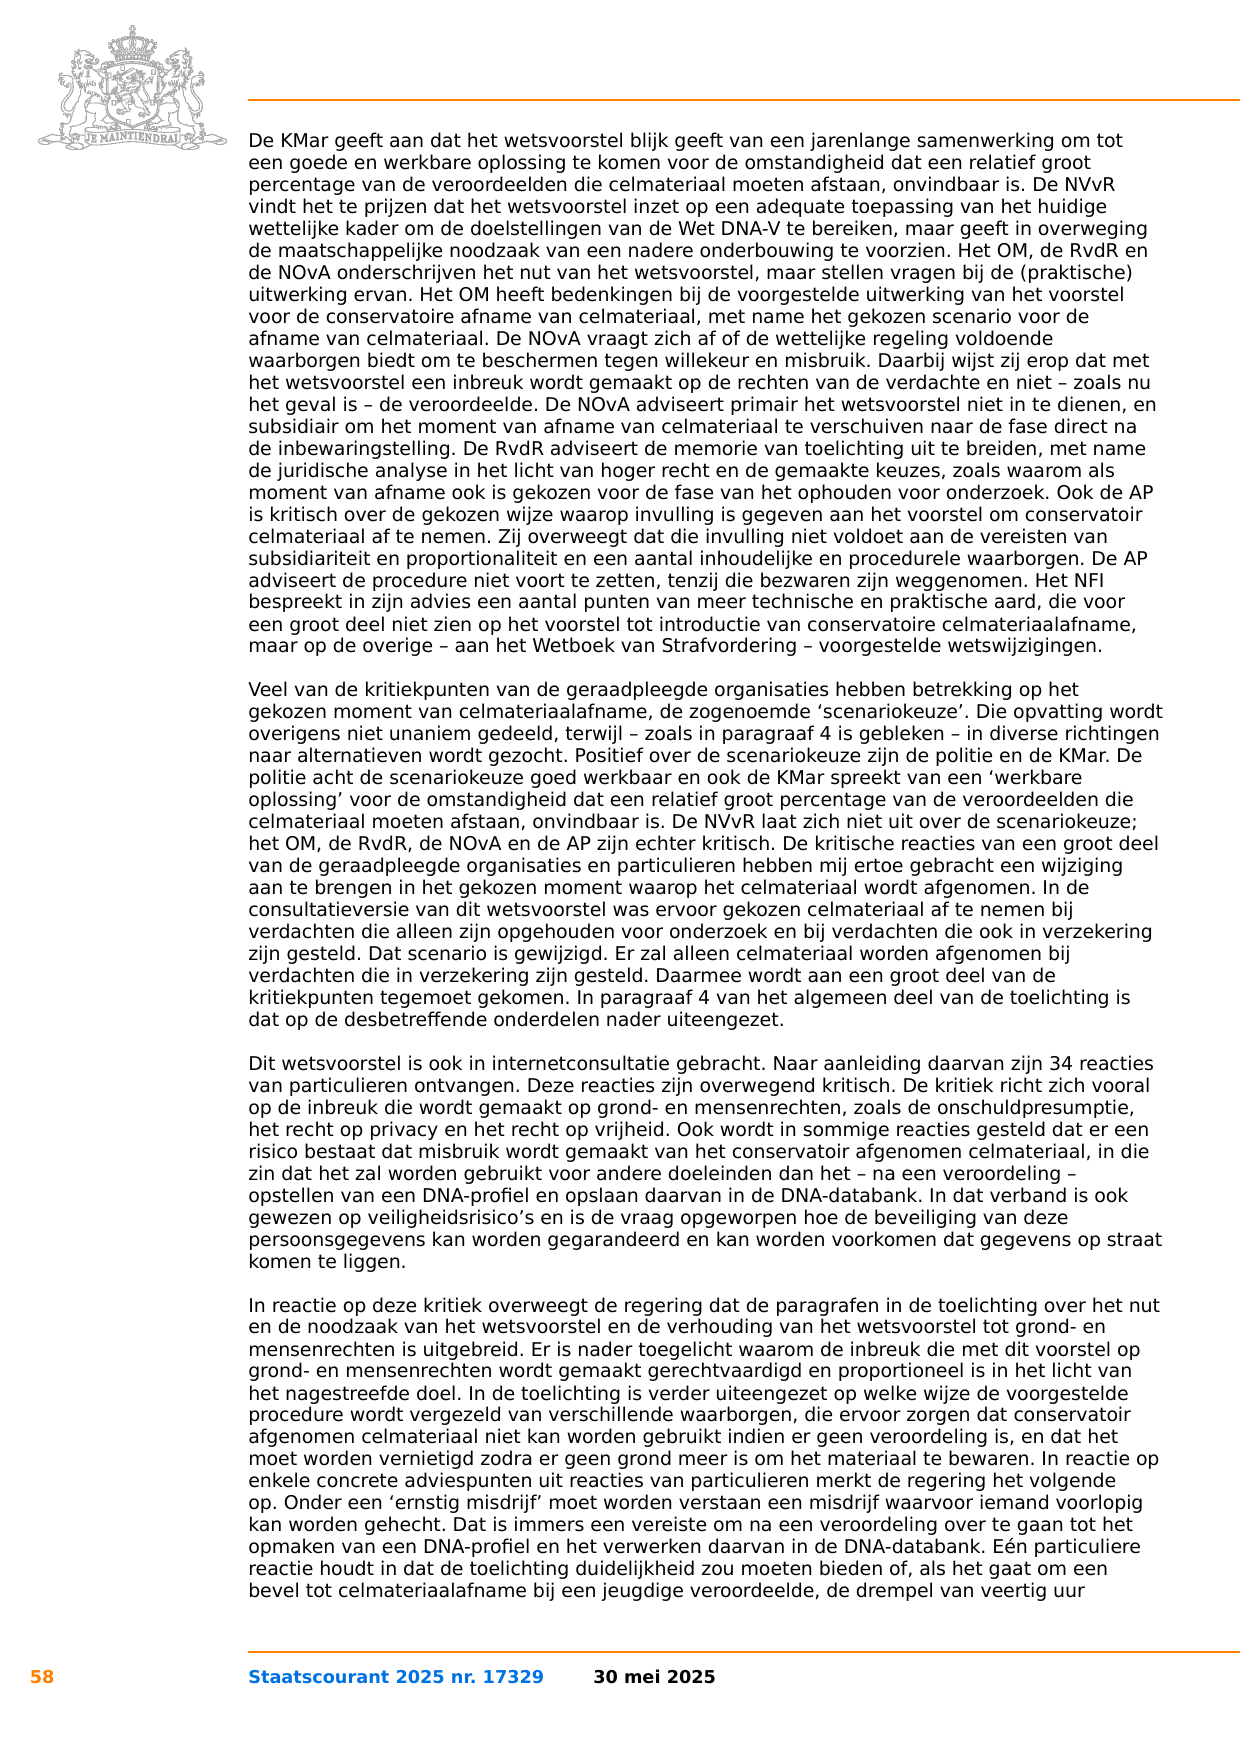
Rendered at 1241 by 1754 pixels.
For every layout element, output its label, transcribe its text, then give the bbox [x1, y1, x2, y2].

text De KMar geeft aan dat het wetsvoorstel blijk geeft van een jarenlange samenwerking om tot een goede en werkbare oplossing te komen voor de omstandigheid dat een relatief groot percentage van de veroordeelden die celmateriaal moeten afstaan, onvindbaar is. De NVvR vindt het te prijzen dat het wetsvoorstel inzet op een adequate toepassing van het huidige wettelijke kader om de doelstellingen van de Wet DNA-V te bereiken, maar geeft in overweging de maatschappelijke noodzaak van een nadere onderbouwing te voorzien. Het OM, de RvdR en de NOvA onderschrijven het nut van het wetsvoorstel, maar stellen vragen bij de (praktische) uitwerking ervan. Het OM heeft bedenkingen bij de voorgestelde uitwerking van het voorstel voor de conservatoire afname van celmateriaal, met name het gekozen scenario voor de afname van celmateriaal. De NOvA vraagt zich af of de wettelijke regeling voldoende waarborgen biedt om te beschermen tegen willekeur en misbruik. Daarbij wijst zij erop dat met het wetsvoorstel een inbreuk wordt gemaakt op de rechten van de verdachte en niet – zoals nu het geval is – de veroordeelde. De NOvA adviseert primair het wetsvoorstel niet in te dienen, en subsidiair om het moment van afname van celmateriaal te verschuiven naar de fase direct na de inbewaringstelling. De RvdR adviseert de memorie van toelichting uit te breiden, met name de juridische analyse in het licht van hoger recht en de gemaakte keuzes, zoals waarom als moment van afname ook is gekozen voor de fase van het ophouden voor onderzoek. Ook de AP is kritisch over de gekozen wijze waarop invulling is gegeven aan het voorstel om conservatoir celmateriaal af te nemen. Zij overweegt dat die invulling niet voldoet aan de vereisten van subsidiariteit en proportionaliteit en een aantal inhoudelijke en procedurele waarborgen. De AP adviseert de procedure niet voort te zetten, tenzij die bezwaren zijn weggenomen. Het NFI bespreekt in zijn advies een aantal punten van meer technische en praktische aard, die voor een groot deel niet zien op het voorstel tot introductie van conservatoire celmateriaalafname, maar op de overige – aan het Wetboek van Strafvordering – voorgestelde wetswijzigingen. [248, 130, 1163, 657]
picture [38, 25, 227, 150]
text In reactie op deze kritiek overweegt de regering dat de paragrafen in de toelichting over het nut en de noodzaak van het wetsvoorstel en de verhouding van het wetsvoorstel tot grond- en mensenrechten is uitgebreid. Er is nader toegelicht waarom de inbreuk die met dit voorstel op grond- en mensenrechten wordt gemaakt gerechtvaardigd en proportioneel is in het licht van het nagestreefde doel. In de toelichting is verder uiteengezet op welke wijze de voorgestelde procedure wordt vergezeld van verschillende waarborgen, die ervoor zorgen dat conservatoir afgenomen celmateriaal niet kan worden gebruikt indien er geen veroordeling is, en dat het moet worden vernietigd zodra er geen grond meer is om het materiaal te bewaren. In reactie op enkele concrete adviespunten uit reacties van particulieren merkt de regering het volgende op. Onder een ‘ernstig misdrijf’ moet worden verstaan een misdrijf waarvoor iemand voorlopig kan worden gehecht. Dat is immers een vereiste om na een veroordeling over te gaan tot het opmaken van een DNA-profiel en het verwerken daarvan in de DNA-databank. Eén particuliere reactie houdt in dat de toelichting duidelijkheid zou moeten bieden of, als het gaat om een bevel tot celmateriaalafname bij een jeugdige veroordeelde, de drempel van veertig uur [248, 1294, 1163, 1602]
text Veel van de kritiekpunten van de geraadpleegde organisaties hebben betrekking op het gekozen moment van celmateriaalafname, de zogenoemde ‘scenariokeuze’. Die opvatting wordt overigens niet unaniem gedeeld, terwijl – zoals in paragraaf 4 is gebleken – in diverse richtingen naar alternatieven wordt gezocht. Positief over de scenariokeuze zijn de politie en de KMar. De politie acht de scenariokeuze goed werkbaar en ook de KMar spreekt van een ‘werkbare oplossing’ voor de omstandigheid dat een relatief groot percentage van de veroordeelden die celmateriaal moeten afstaan, onvindbaar is. De NVvR laat zich niet uit over de scenariokeuze; het OM, de RvdR, de NOvA en de AP zijn echter kritisch. De kritische reacties van een groot deel van de geraadpleegde organisaties en particulieren hebben mij ertoe gebracht een wijziging aan te brengen in het gekozen moment waarop het celmateriaal wordt afgenomen. In de consultatieversie van dit wetsvoorstel was ervoor gekozen celmateriaal af te nemen bij verdachten die alleen zijn opgehouden voor onderzoek en bij verdachten die ook in verzekering zijn gesteld. Dat scenario is gewijzigd. Er zal alleen celmateriaal worden afgenomen bij verdachten die in verzekering zijn gesteld. Daarmee wordt aan een groot deel van de kritiekpunten tegemoet gekomen. In paragraaf 4 van het algemeen deel van de toelichting is dat op de desbetreffende onderdelen nader uiteengezet. [248, 679, 1163, 1031]
text Dit wetsvoorstel is ook in internetconsultatie gebracht. Naar aanleiding daarvan zijn 34 reacties van particulieren ontvangen. Deze reacties zijn overwegend kritisch. De kritiek richt zich vooral op de inbreuk die wordt gemaakt op grond- en mensenrechten, zoals de onschuldpresumptie, het recht op privacy en het recht op vrijheid. Ook wordt in sommige reacties gesteld dat er een risico bestaat dat misbruik wordt gemaakt van het conservatoir afgenomen celmateriaal, in die zin dat het zal worden gebruikt voor andere doeleinden dan het – na een veroordeling – opstellen van een DNA-profiel en opslaan daarvan in de DNA-databank. In dat verband is ook gewezen op veiligheidsrisico’s en is de vraag opgeworpen hoe de beveiliging van deze persoonsgegevens kan worden gegarandeerd en kan worden voorkomen dat gegevens op straat komen te liggen. [248, 1053, 1163, 1273]
